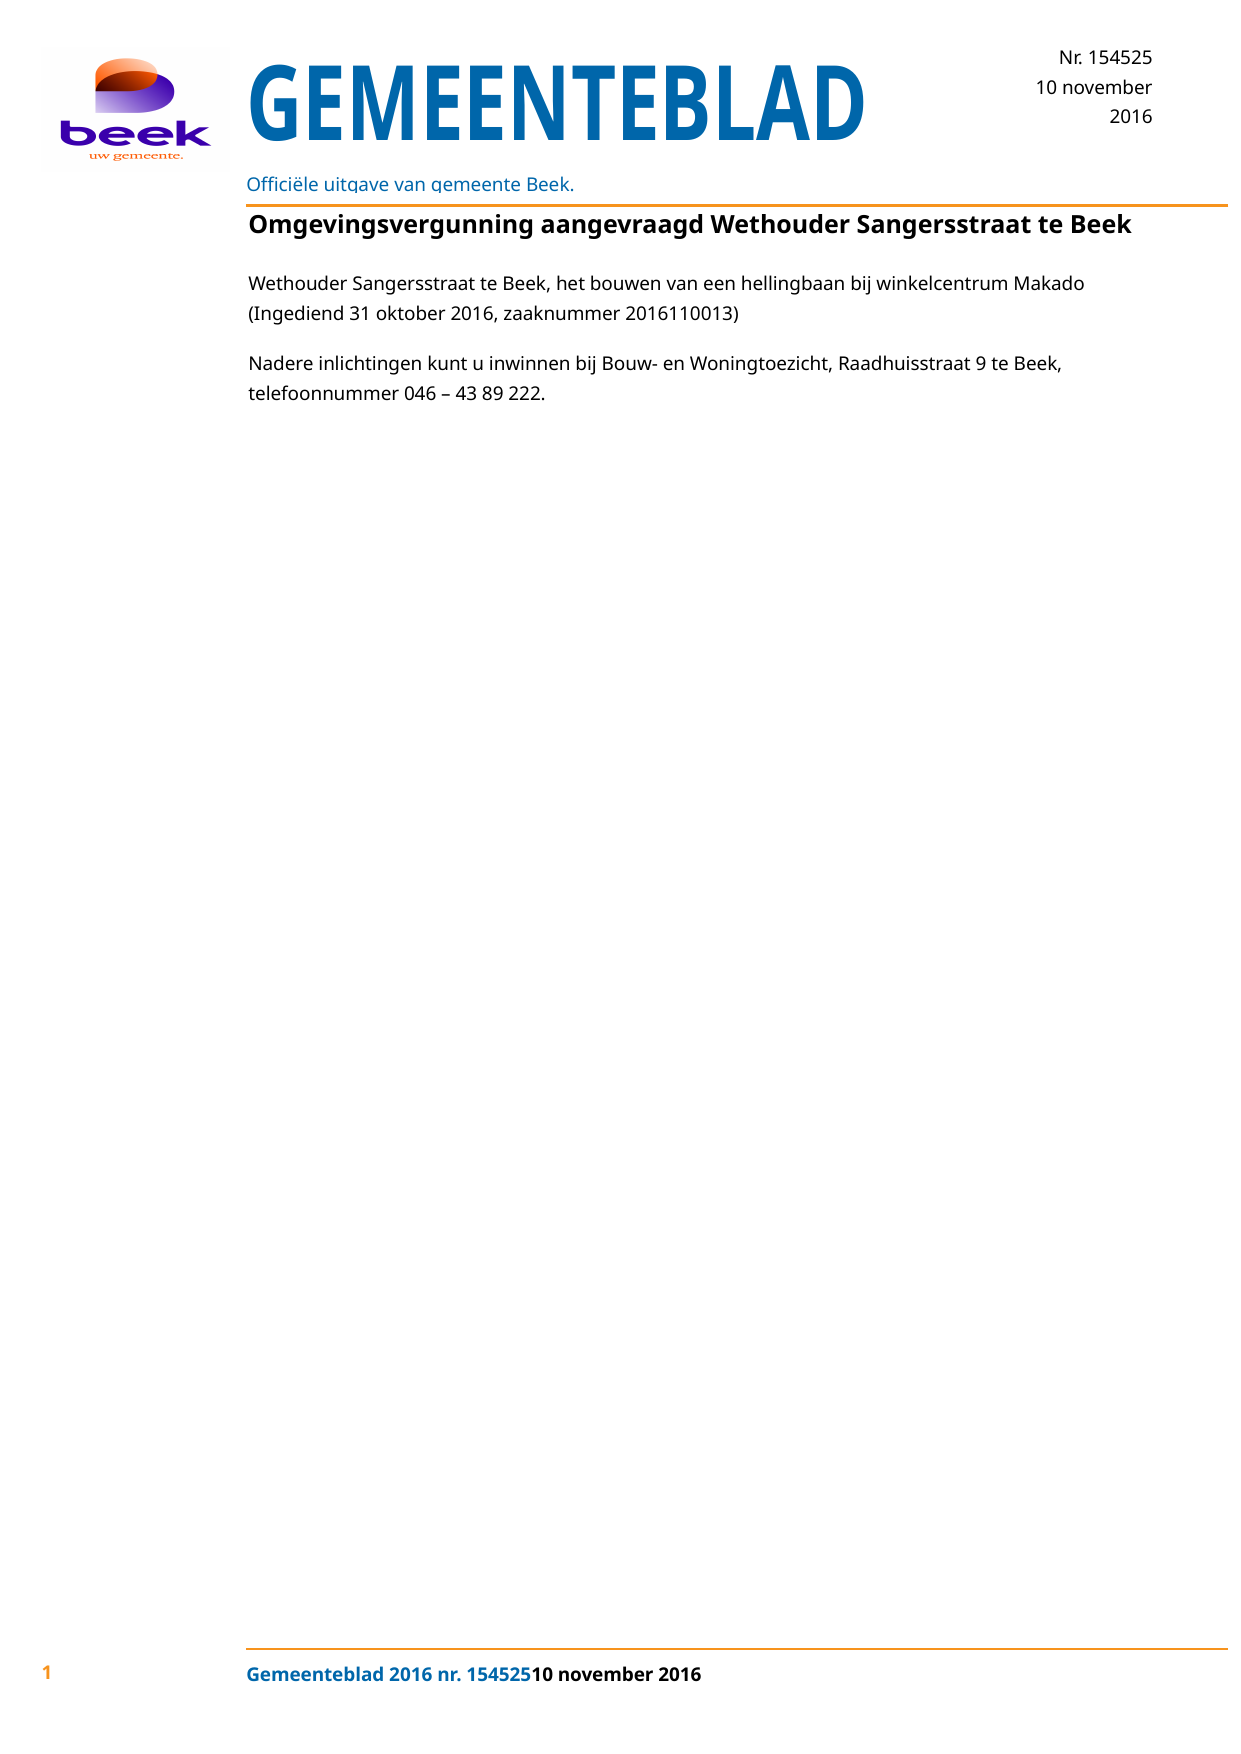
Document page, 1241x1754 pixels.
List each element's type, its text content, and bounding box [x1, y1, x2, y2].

text Wethouder Sangersstraat te Beek, het bouwen van een hellingbaan bij winkelcentrum Makado (Ingediend 31 oktober 2016, zaaknummer 2016110013) [248, 270, 1152, 326]
text Omgevingsvergunning aangevraagd Wethouder Sangersstraat te Beek [248, 207, 1152, 241]
text Nadere inlichtingen kunt u inwinnen bij Bouw- en Woningtoezicht, Raadhuisstraat 9 te Beek, telefoonnummer 046 – 43 89 222. [248, 350, 1152, 406]
picture [41, 47, 231, 172]
